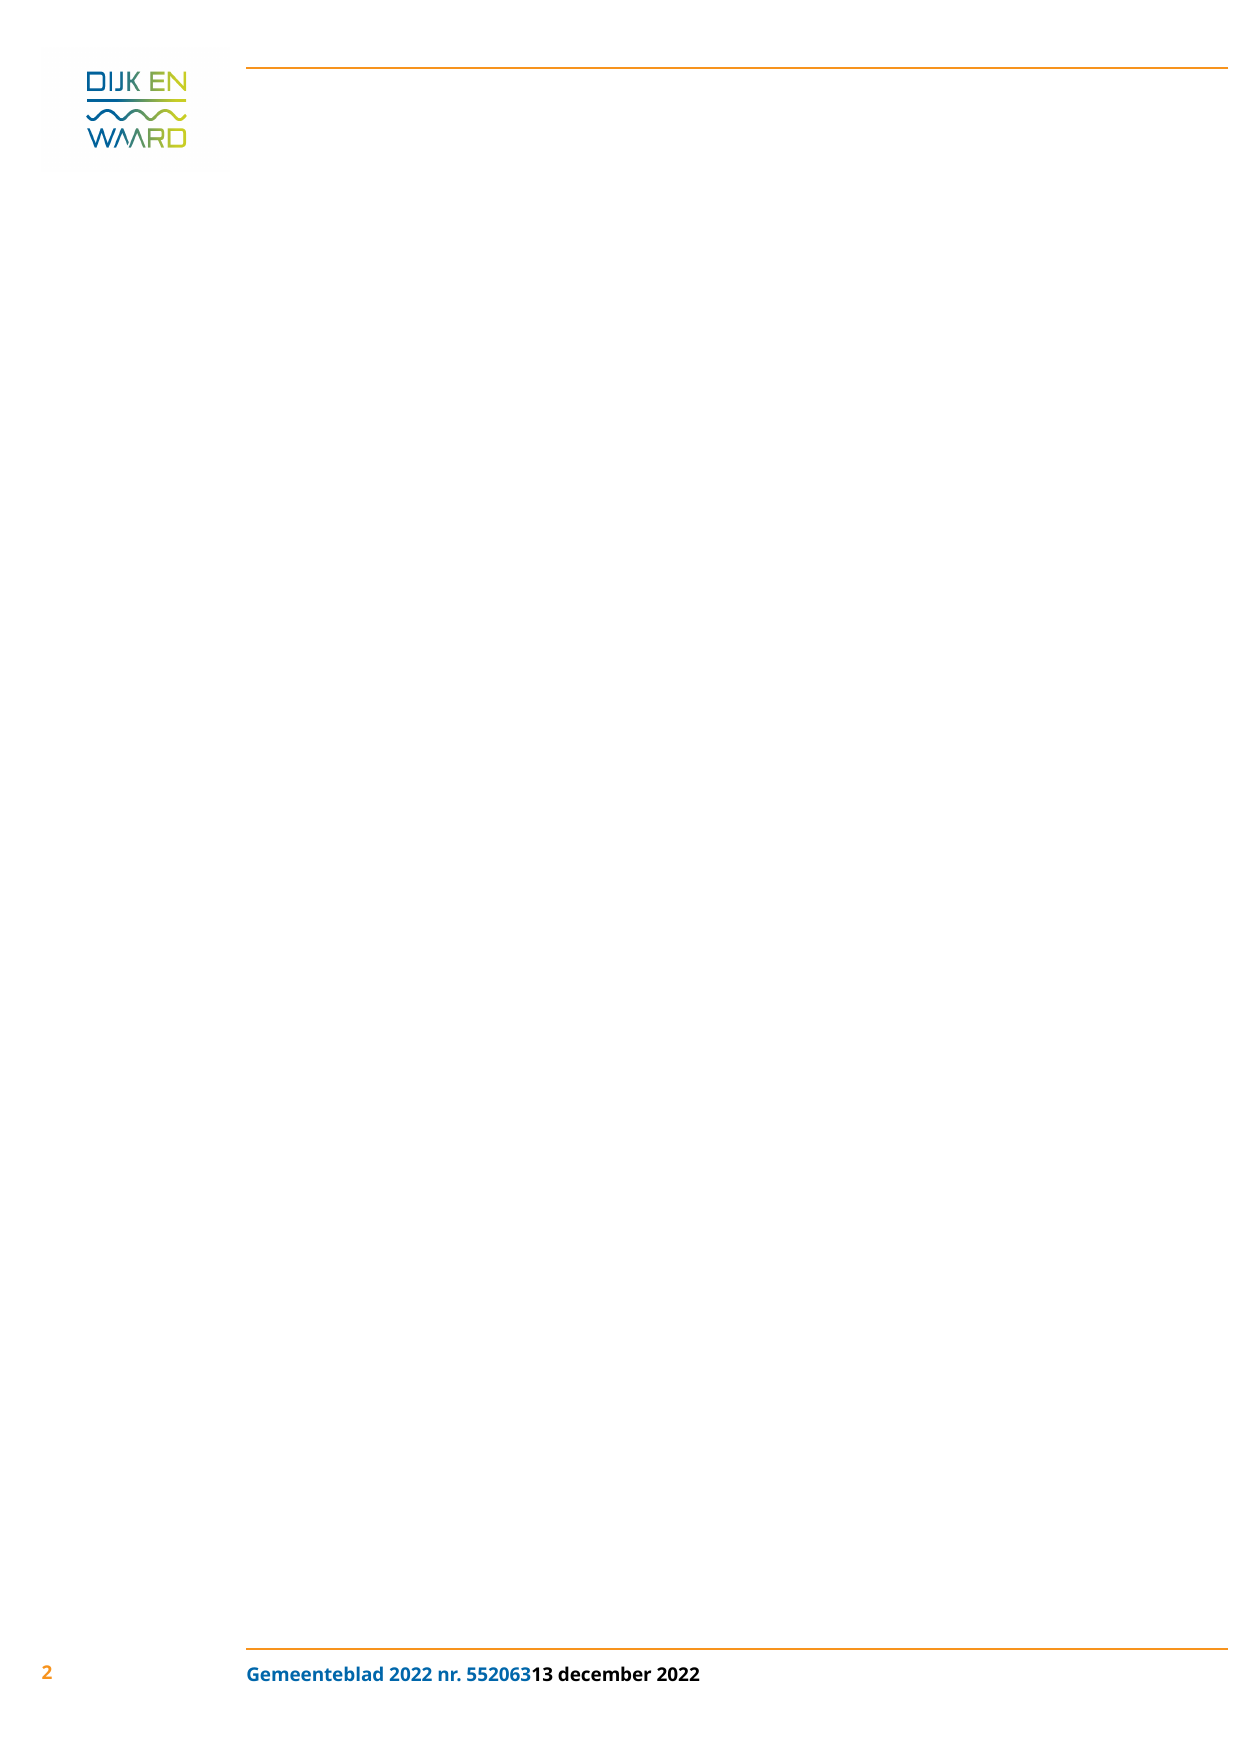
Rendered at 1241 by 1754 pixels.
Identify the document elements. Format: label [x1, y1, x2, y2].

picture [41, 47, 231, 172]
